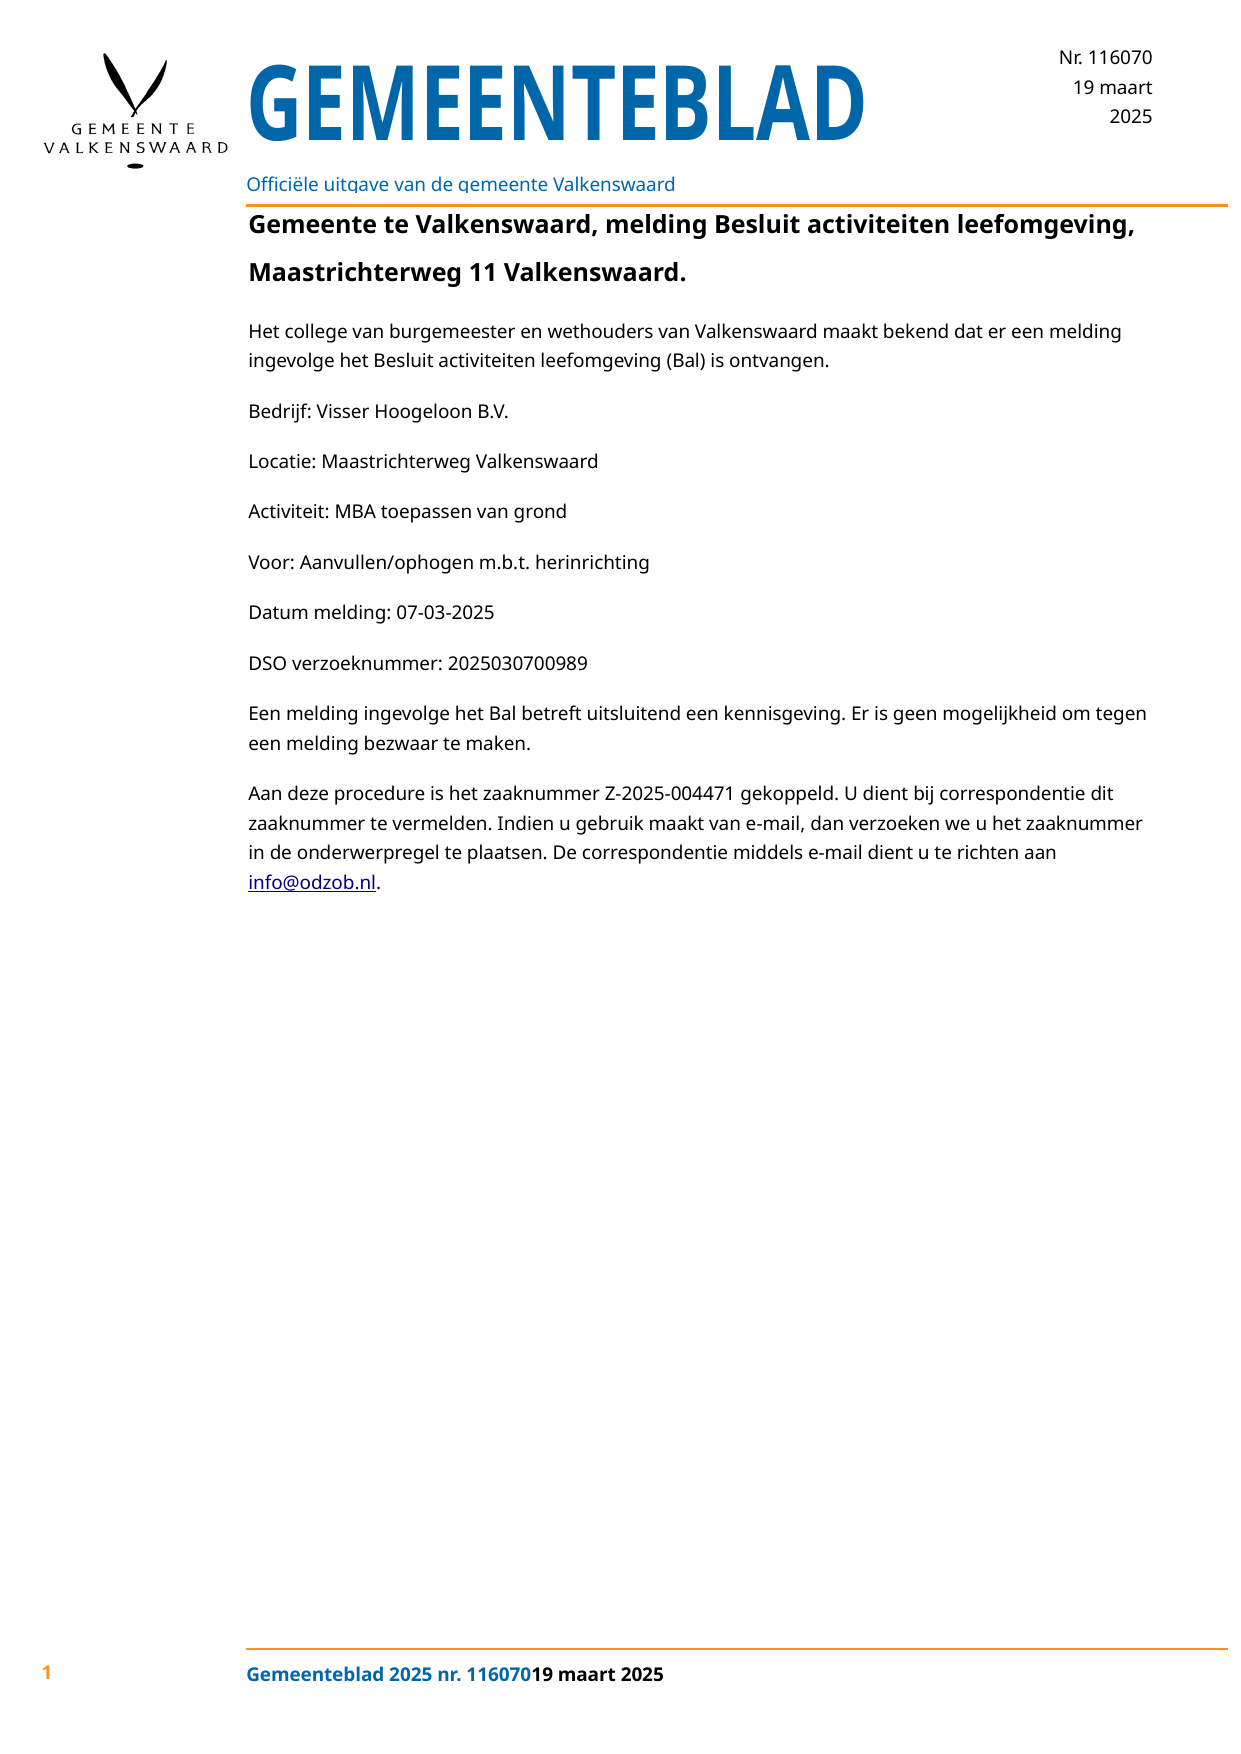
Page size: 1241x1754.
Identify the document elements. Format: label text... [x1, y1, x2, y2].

text Aan deze procedure is het zaaknummer Z-2025-004471 gekoppeld. U dient bij correspondentie dit zaaknummer te vermelden. Indien u gebruik maakt van e-mail, dan verzoeken we u het zaaknummer in de onderwerpregel te plaatsen. De correspondentie middels e-mail dient u te richten aan info@odzob.nl. [248, 780, 1152, 895]
picture [41, 47, 231, 172]
text Voor: Aanvullen/ophogen m.b.t. herinrichting [248, 549, 1152, 575]
text Datum melding: 07-03-2025 [248, 599, 1152, 625]
text Activiteit: MBA toepassen van grond [248, 499, 1152, 524]
text Gemeente te Valkenswaard, melding Besluit activiteiten leefomgeving, Maastrichterweg 11 Valkenswaard. [248, 207, 1152, 288]
text Een melding ingevolge het Bal betreft uitsluitend een kennisgeving. Er is geen mogelijkheid om tegen een melding bezwaar te maken. [248, 700, 1152, 756]
text Het college van burgemeester en wethouders van Valkenswaard maakt bekend dat er een melding ingevolge het Besluit activiteiten leefomgeving (Bal) is ontvangen. [248, 318, 1152, 373]
text DSO verzoeknummer: 2025030700989 [248, 650, 1152, 676]
text Bedrijf: Visser Hoogeloon B.V. [248, 398, 1152, 424]
text Locatie: Maastrichterweg Valkenswaard [248, 448, 1152, 474]
